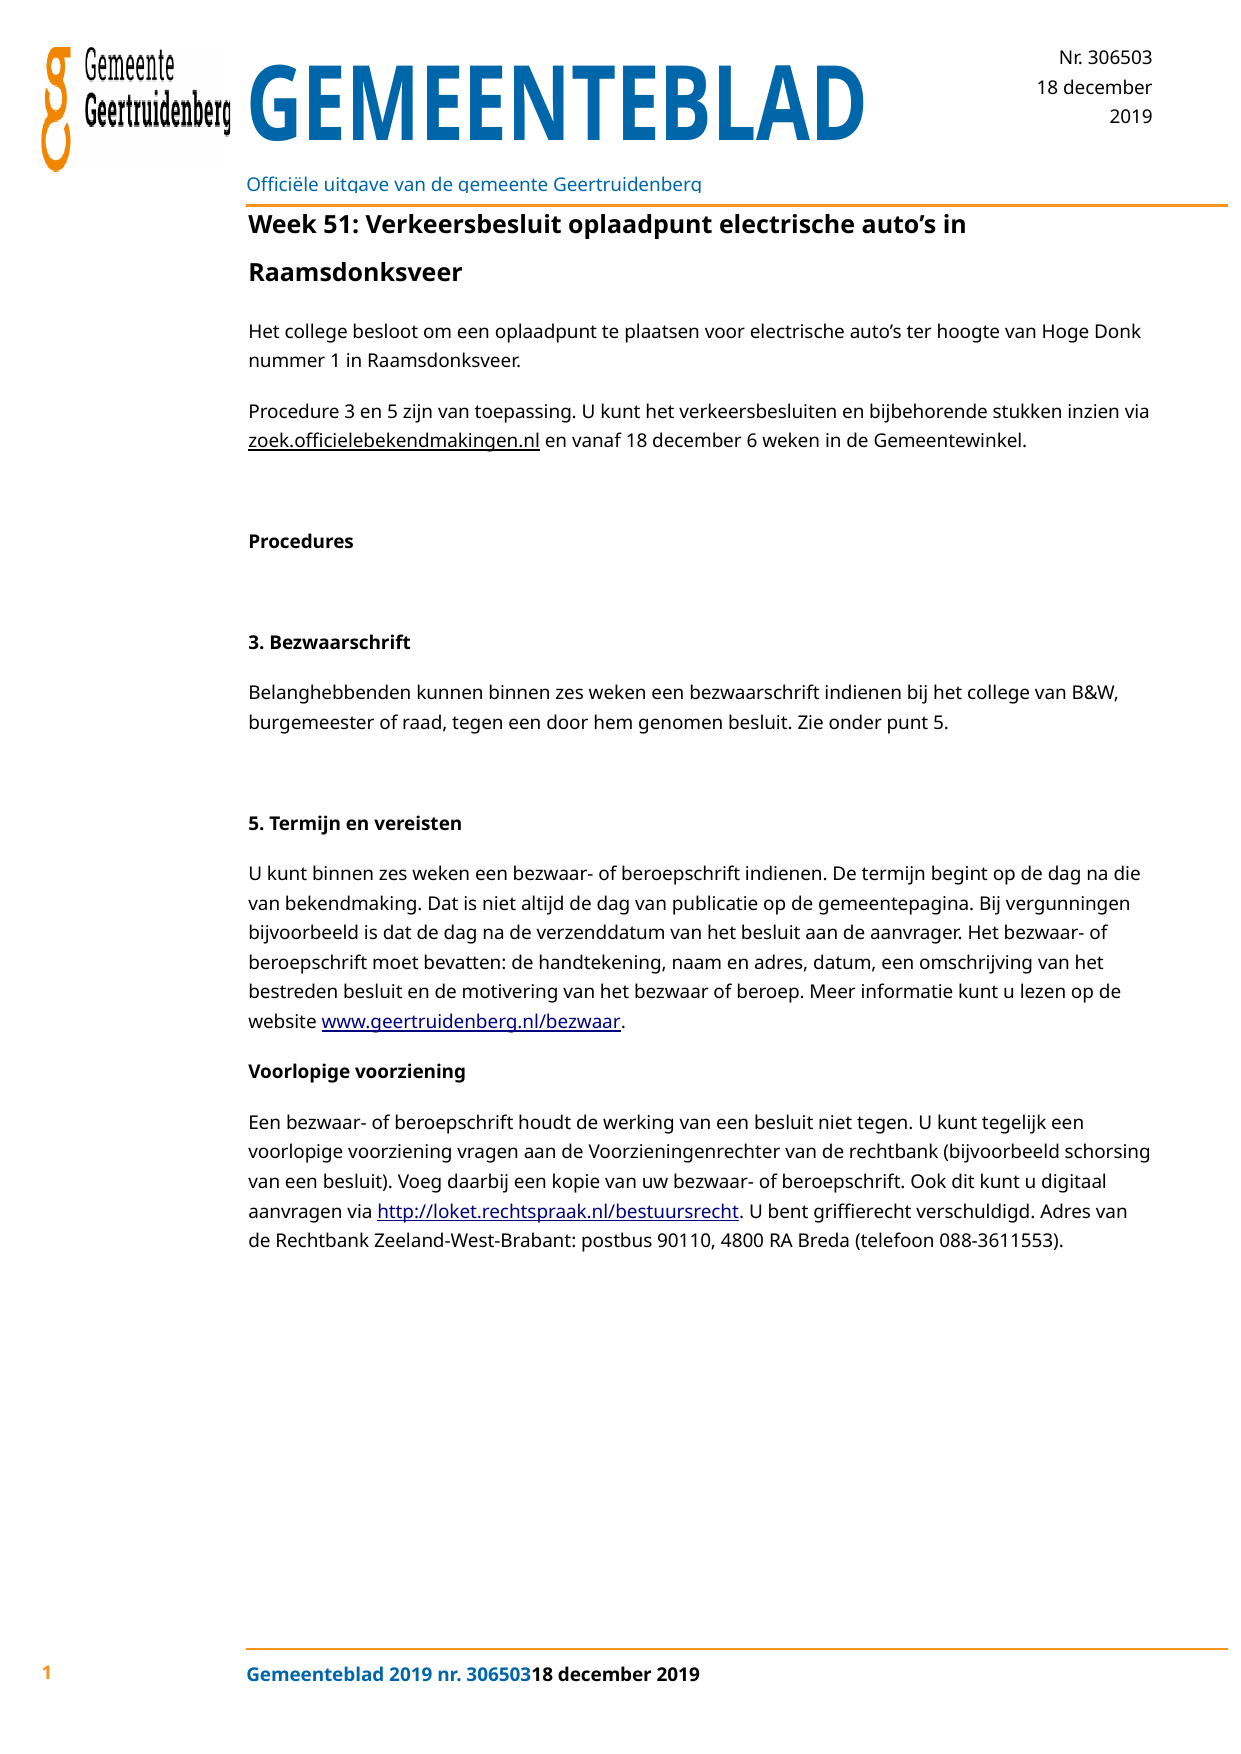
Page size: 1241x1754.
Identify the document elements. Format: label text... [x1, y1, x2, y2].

text U kunt binnen zes weken een bezwaar- of beroepschrift indienen. De termijn begint op de dag na die van bekendmaking. Dat is niet altijd de dag van publicatie op de gemeentepagina. Bij vergunningen bijvoorbeeld is dat de dag na de verzenddatum van het besluit aan de aanvrager. Het bezwaar- of beroepschrift moet bevatten: de handtekening, naam en adres, datum, een omschrijving van het bestreden besluit en de motivering van het bezwaar of beroep. Meer informatie kunt u lezen op de website www.geertruidenberg.nl/bezwaar. [248, 860, 1152, 1034]
text Procedures [248, 528, 1152, 554]
text Week 51: Verkeersbesluit oplaadpunt electrische auto’s in Raamsdonksveer [248, 207, 1152, 288]
text Procedure 3 en 5 zijn van toepassing. U kunt het verkeersbesluiten en bijbehorende stukken inzien via zoek.officielebekendmakingen.nl en vanaf 18 december 6 weken in de Gemeentewinkel. [248, 398, 1152, 453]
text Het college besloot om een oplaadpunt te plaatsen voor electrische auto’s ter hoogte van Hoge Donk nummer 1 in Raamsdonksveer. [248, 318, 1152, 373]
text Belanghebbenden kunnen binnen zes weken een bezwaarschrift indienen bij het college van B&W, burgemeester of raad, tegen een door hem genomen besluit. Zie onder punt 5. [248, 679, 1152, 735]
text Een bezwaar- of beroepschrift houdt de werking van een besluit niet tegen. U kunt tegelijk een voorlopige voorziening vragen aan de Voorzieningenrechter van de rechtbank (bijvoorbeeld schorsing van een besluit). Voeg daarbij een kopie van uw bezwaar- of beroepschrift. Ook dit kunt u digitaal aanvragen via http://loket.rechtspraak.nl/bestuursrecht. U bent griffierecht verschuldigd. Adres van de Rechtbank Zeeland-West-Brabant: postbus 90110, 4800 RA Breda (telefoon 088-3611553). [248, 1109, 1152, 1253]
text 3. Bezwaarschrift [248, 629, 1152, 655]
text 5. Termijn en vereisten [248, 810, 1152, 836]
picture [41, 47, 231, 172]
text Voorlopige voorziening [248, 1059, 1152, 1084]
